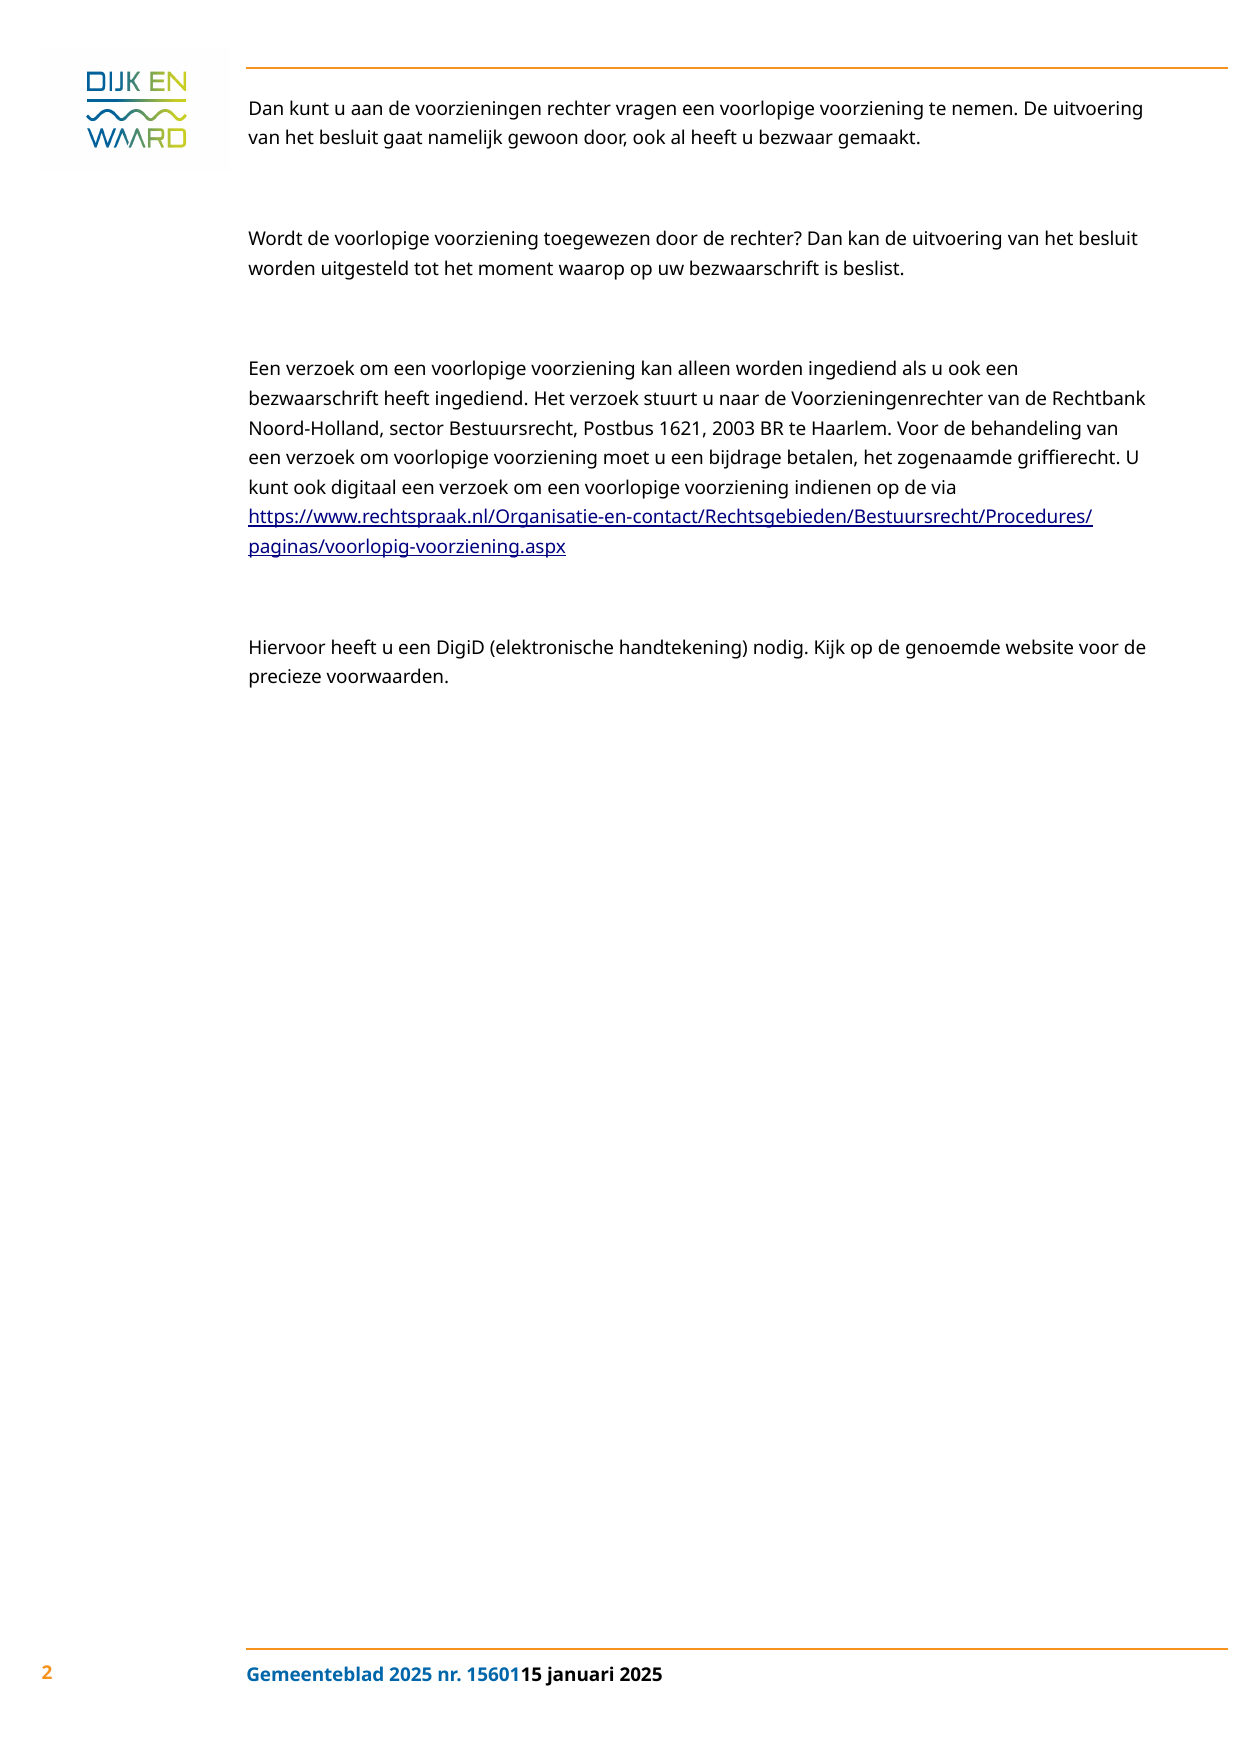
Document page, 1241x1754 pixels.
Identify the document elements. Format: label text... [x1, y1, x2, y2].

text Een verzoek om een voorlopige voorziening kan alleen worden ingediend als u ook een bezwaarschrift heeft ingediend. Het verzoek stuurt u naar de Voorzieningenrechter van de Rechtbank Noord-Holland, sector Bestuursrecht, Postbus 1621, 2003 BR te Haarlem. Voor de behandeling van een verzoek om voorlopige voorziening moet u een bijdrage betalen, het zogenaamde griffierecht. U kunt ook digitaal een verzoek om een voorlopige voorziening indienen op de via https://www.rechtspraak.nl/Organisatie-en-contact/Rechtsgebieden/Bestuursrecht/Procedures/paginas/voorlopig-voorziening.aspx [248, 356, 1152, 559]
picture [41, 47, 231, 172]
text Dan kunt u aan de voorzieningen rechter vragen een voorlopige voorziening te nemen. De uitvoering van het besluit gaat namelijk gewoon door, ook al heeft u bezwaar gemaakt. [248, 95, 1152, 150]
text Hiervoor heeft u een DigiD (elektronische handtekening) nodig. Kijk op de genoemde website voor de precieze voorwaarden. [248, 634, 1152, 689]
text Wordt de voorlopige voorziening toegewezen door de rechter? Dan kan de uitvoering van het besluit worden uitgesteld tot het moment waarop op uw bezwaarschrift is beslist. [248, 225, 1152, 281]
